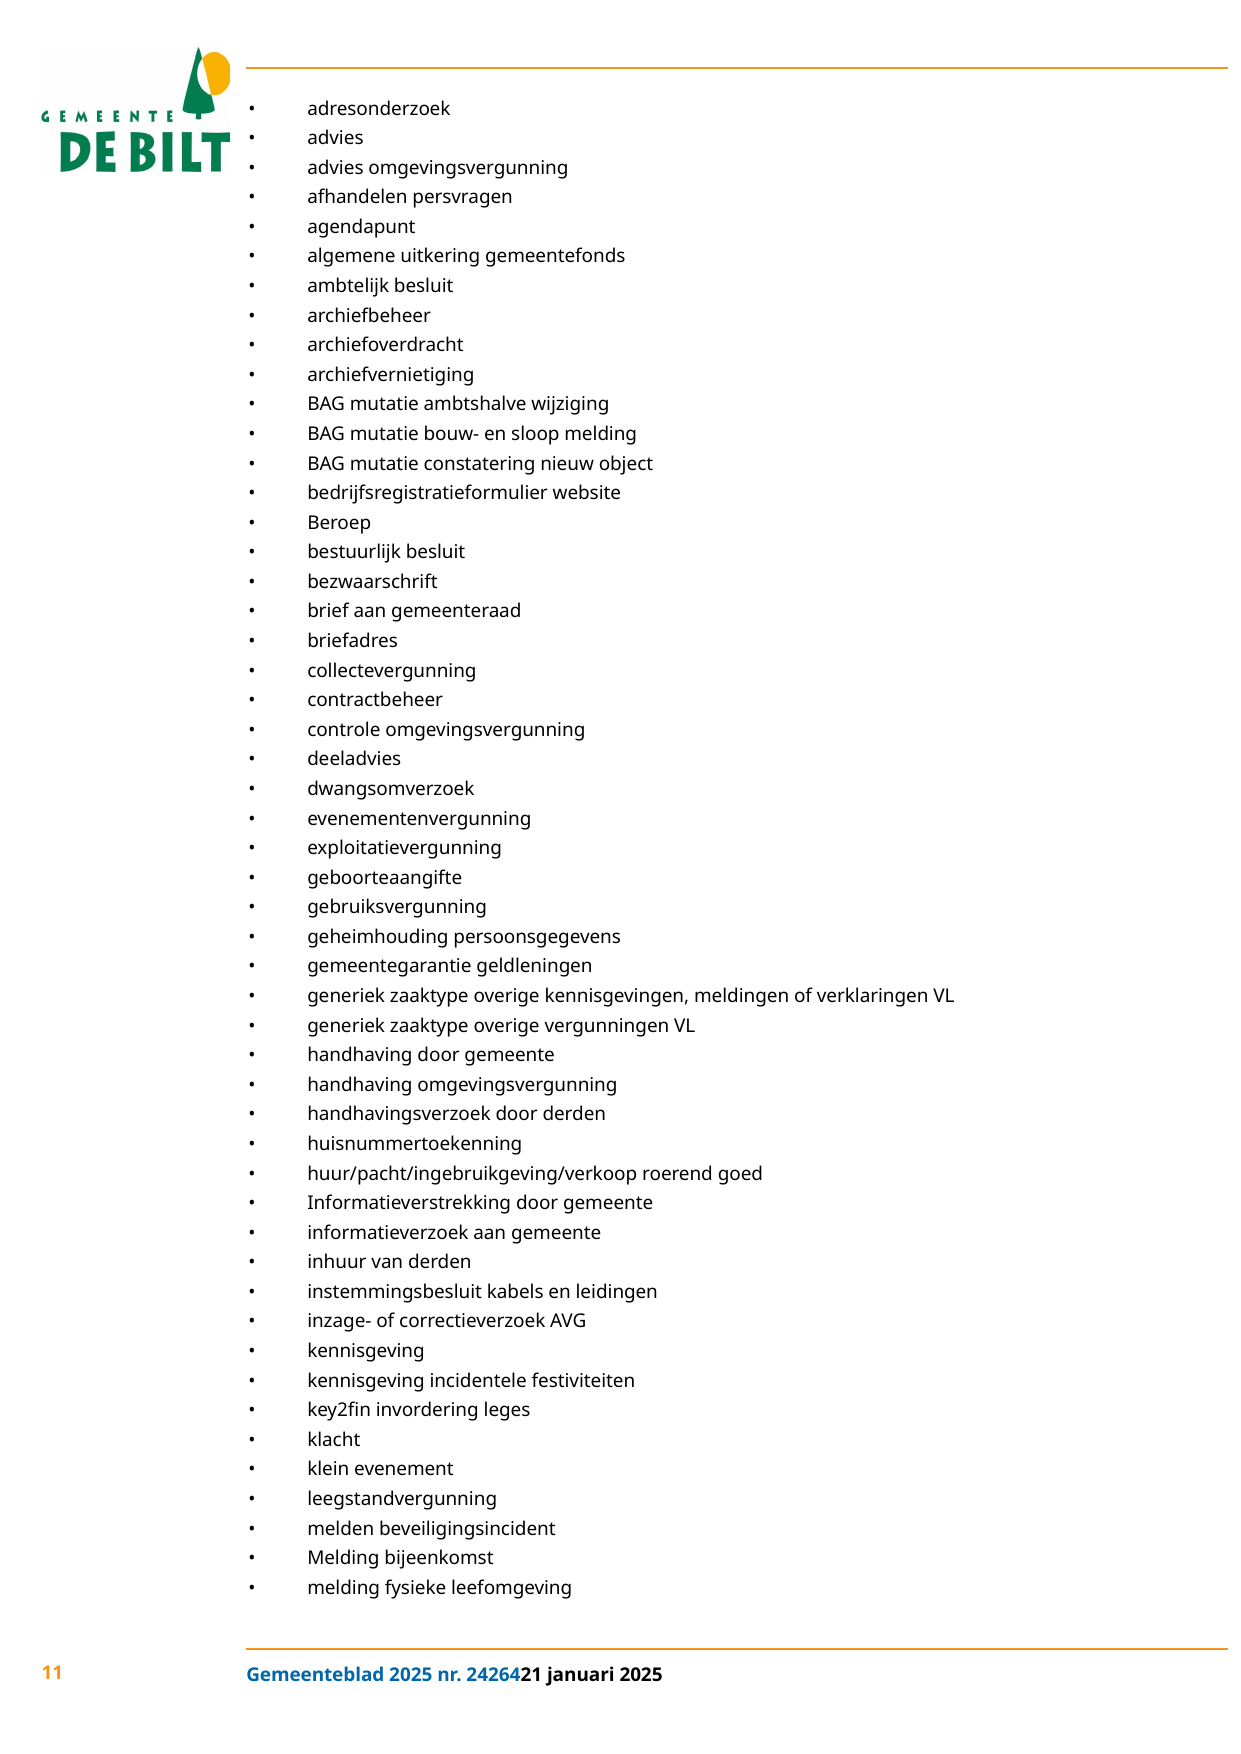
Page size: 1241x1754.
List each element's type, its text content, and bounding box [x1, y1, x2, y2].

list collectevergunning [248, 657, 1152, 683]
list klacht [248, 1426, 1152, 1452]
list briefadres [248, 627, 1152, 653]
list melden beveiligingsincident [248, 1515, 1152, 1541]
list brief aan gemeenteraad [248, 598, 1152, 623]
list contractbeheer [248, 686, 1152, 712]
list exploitatievergunning [248, 834, 1152, 860]
list ambtelijk besluit [248, 272, 1152, 298]
list agendapunt [248, 213, 1152, 239]
list afhandelen persvragen [248, 183, 1152, 209]
list generiek zaaktype overige vergunningen VL [248, 1012, 1152, 1038]
list Informatieverstrekking door gemeente [248, 1189, 1152, 1215]
list adresonderzoek [248, 95, 1152, 121]
list BAG mutatie constatering nieuw object [248, 450, 1152, 476]
list huur/pacht/ingebruikgeving/verkoop roerend goed [248, 1160, 1152, 1186]
list informatieverzoek aan gemeente [248, 1219, 1152, 1245]
list melding fysieke leefomgeving [248, 1574, 1152, 1600]
list handhaving door gemeente [248, 1041, 1152, 1067]
list instemmingsbesluit kabels en leidingen [248, 1278, 1152, 1304]
list inhuur van derden [248, 1248, 1152, 1274]
list algemene uitkering gemeentefonds [248, 243, 1152, 268]
list geheimhouding persoonsgegevens [248, 923, 1152, 949]
list controle omgevingsvergunning [248, 716, 1152, 742]
list bestuurlijk besluit [248, 538, 1152, 564]
list generiek zaaktype overige kennisgevingen, meldingen of verklaringen VL [248, 982, 1152, 1008]
list leegstandvergunning [248, 1485, 1152, 1511]
list archiefvernietiging [248, 361, 1152, 387]
list kennisgeving [248, 1337, 1152, 1363]
list archiefbeheer [248, 302, 1152, 328]
list klein evenement [248, 1456, 1152, 1481]
list geboorteaangifte [248, 864, 1152, 890]
list kennisgeving incidentele festiviteiten [248, 1367, 1152, 1393]
list archiefoverdracht [248, 331, 1152, 357]
list dwangsomverzoek [248, 775, 1152, 801]
list bedrijfsregistratieformulier website [248, 479, 1152, 505]
list BAG mutatie bouw- en sloop melding [248, 420, 1152, 446]
list gemeentegarantie geldleningen [248, 953, 1152, 978]
list key2fin invordering leges [248, 1396, 1152, 1422]
list evenementenvergunning [248, 805, 1152, 831]
list Beroep [248, 509, 1152, 535]
picture [41, 47, 231, 172]
list advies [248, 124, 1152, 150]
list inzage- of correctieverzoek AVG [248, 1308, 1152, 1333]
list bezwaarschrift [248, 568, 1152, 594]
list BAG mutatie ambtshalve wijziging [248, 391, 1152, 416]
list huisnummertoekenning [248, 1130, 1152, 1156]
list Melding bijeenkomst [248, 1544, 1152, 1570]
list gebruiksvergunning [248, 893, 1152, 919]
list handhavingsverzoek door derden [248, 1101, 1152, 1126]
list deeladvies [248, 746, 1152, 771]
list handhaving omgevingsvergunning [248, 1071, 1152, 1097]
list advies omgevingsvergunning [248, 154, 1152, 180]
